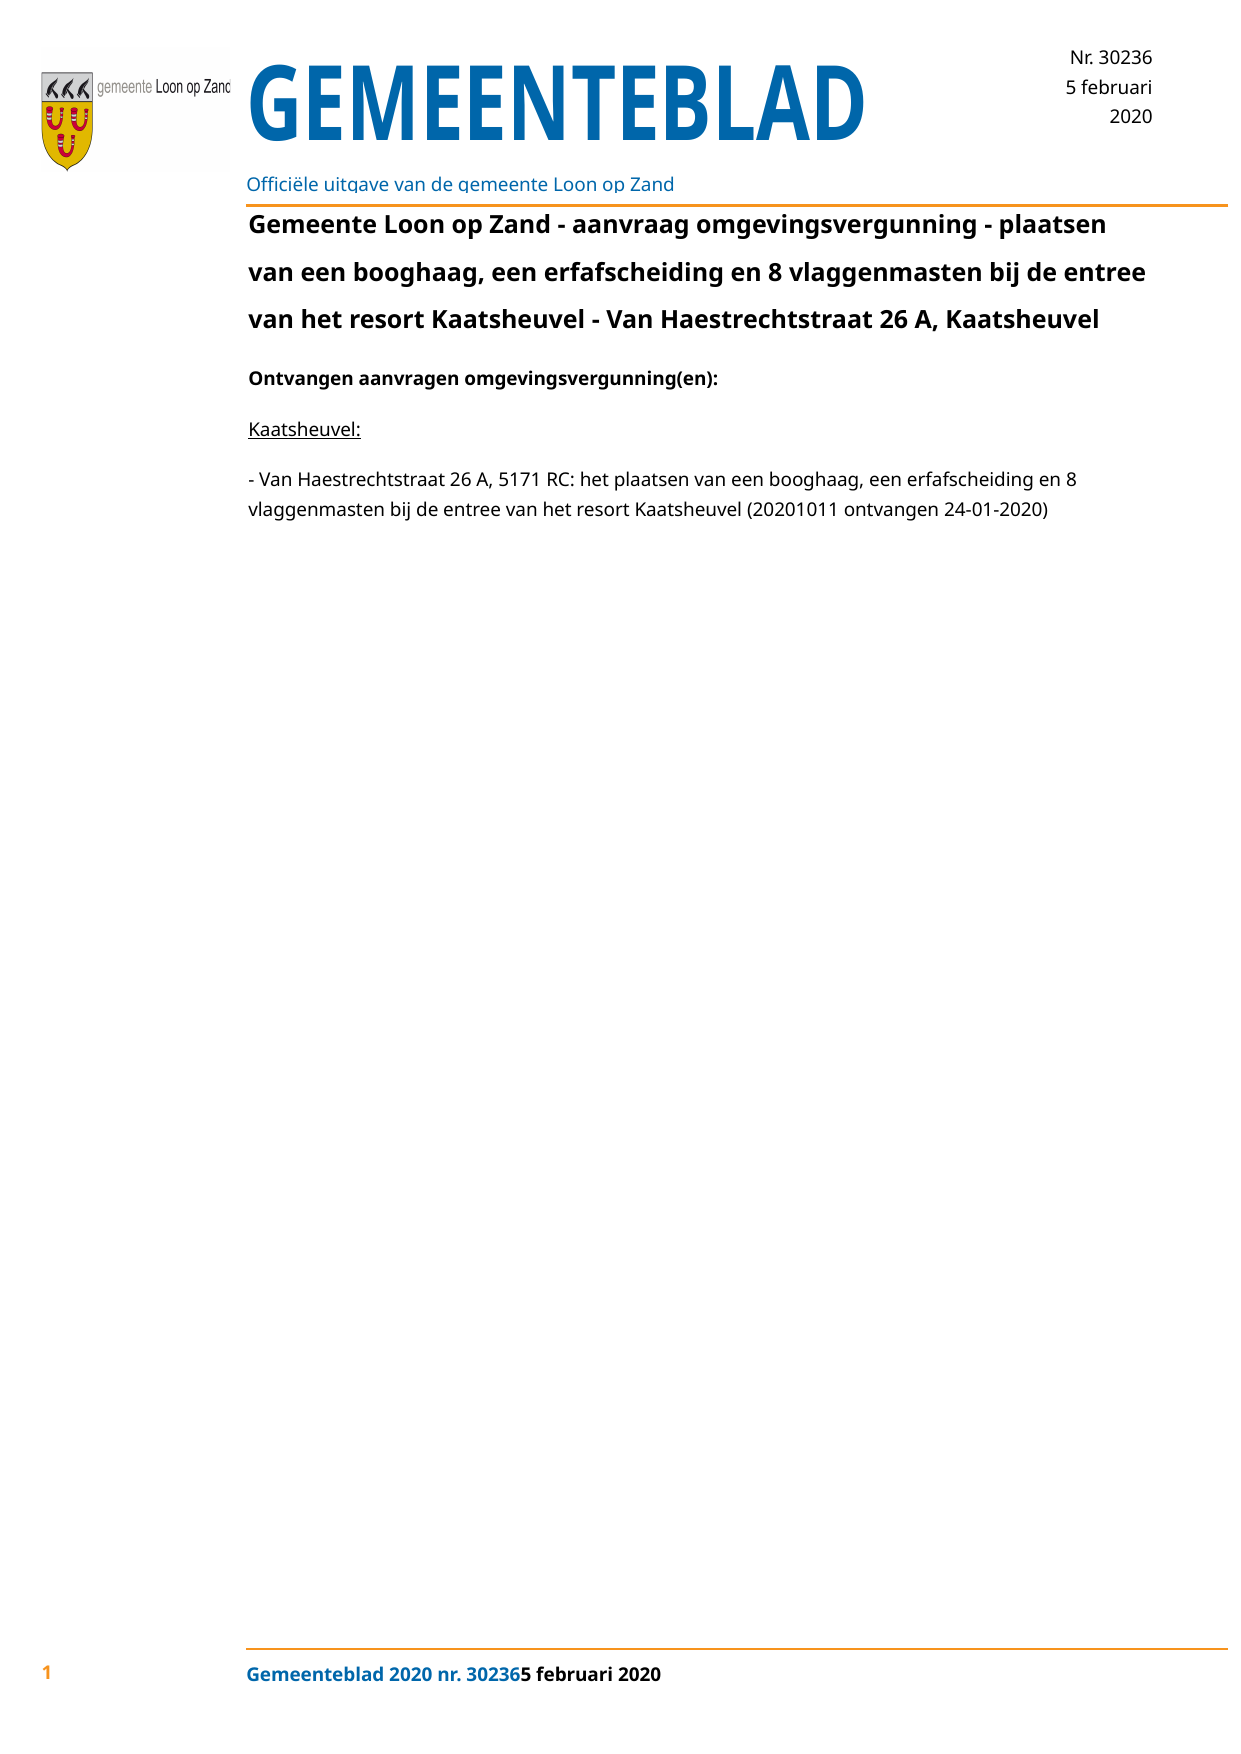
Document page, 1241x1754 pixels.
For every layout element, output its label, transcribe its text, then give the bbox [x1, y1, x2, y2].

text Ontvangen aanvragen omgevingsvergunning(en): [248, 366, 1152, 391]
picture [41, 47, 231, 172]
text Gemeente Loon op Zand - aanvraag omgevingsvergunning - plaatsen van een booghaag, een erfafscheiding en 8 vlaggenmasten bij de entree van het resort Kaatsheuvel - Van Haestrechtstraat 26 A, Kaatsheuvel [248, 207, 1152, 336]
text Kaatsheuvel: [248, 416, 1152, 442]
text - Van Haestrechtstraat 26 A, 5171 RC: het plaatsen van een booghaag, een erfafscheiding en 8 vlaggenmasten bij de entree van het resort Kaatsheuvel (20201011 ontvangen 24-01-2020) [248, 466, 1152, 522]
